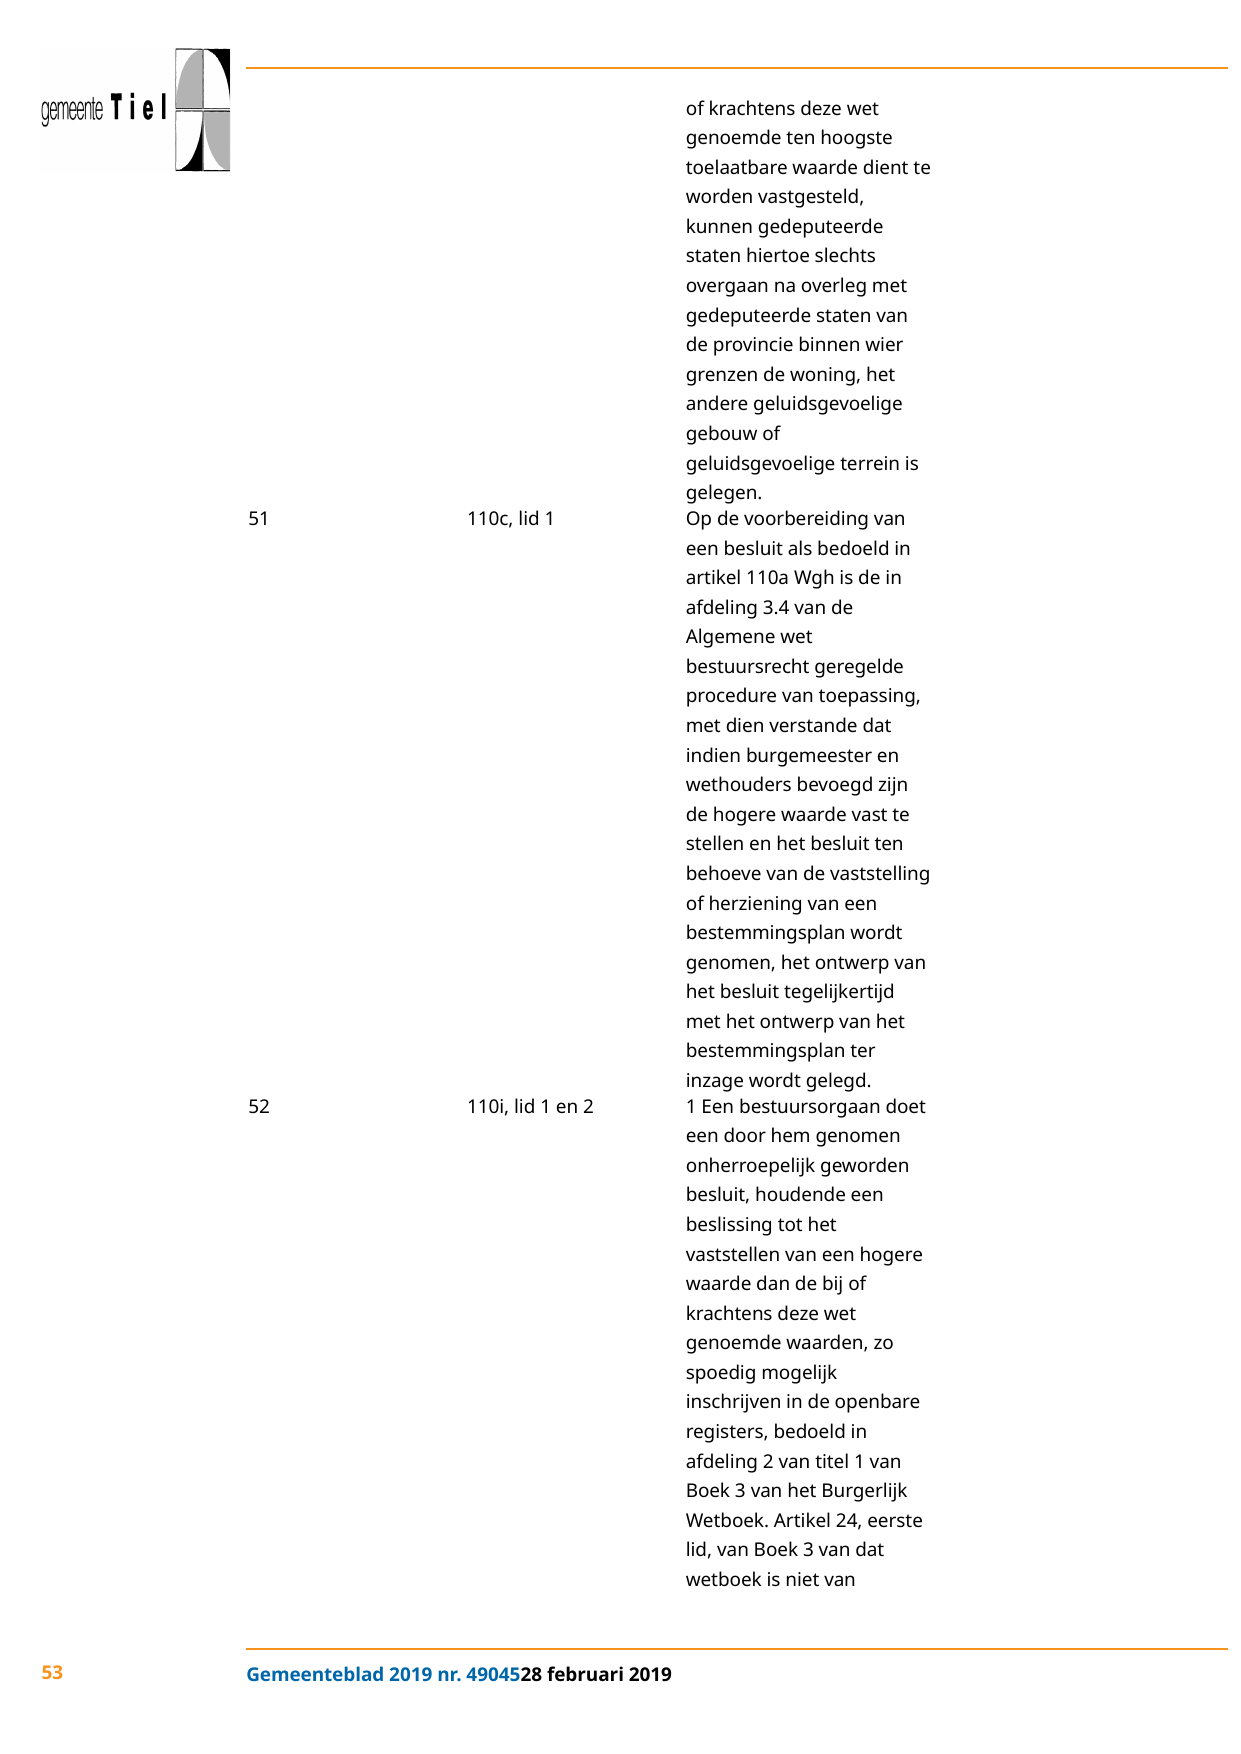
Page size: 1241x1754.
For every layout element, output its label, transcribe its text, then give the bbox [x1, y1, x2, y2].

table_cell 1 Een bestuursorgaan doet een door hem genomen onherroepelijk geworden besluit, houdende een beslissing tot het vaststellen van een hogere waarde dan de bij of krachtens deze wet genoemde waarden, zo spoedig mogelijk inschrijven in de openbare registers, bedoeld in afdeling 2 van titel 1 van Boek 3 van het Burgerlijk Wetboek. Artikel 24, eerste lid, van Boek 3 van dat wetboek is niet van [686, 1093, 933, 1592]
table_cell 110i, lid 1 en 2 [467, 1093, 686, 1592]
picture [41, 47, 231, 172]
table_cell [467, 95, 686, 505]
table_cell [248, 95, 467, 505]
table_cell 52 [248, 1093, 467, 1592]
table_cell Op de voorbereiding van een besluit als bedoeld in artikel 110a Wgh is de in afdeling 3.4 van de Algemene wet bestuursrecht geregelde procedure van toepassing, met dien verstande dat indien burgemeester en wethouders bevoegd zijn de hogere waarde vast te stellen en het besluit ten behoeve van de vaststelling of herziening van een bestemmingsplan wordt genomen, het ontwerp van het besluit tegelijkertijd met het ontwerp van het bestemmingsplan ter inzage wordt gelegd. [686, 505, 933, 1093]
table_cell 51 [248, 505, 467, 1093]
table_cell of krachtens deze wet genoemde ten hoogste toelaatbare waarde dient te worden vastgesteld, kunnen gedeputeerde staten hiertoe slechts overgaan na overleg met gedeputeerde staten van de provincie binnen wier grenzen de woning, het andere geluidsgevoelige gebouw of geluidsgevoelige terrein is gelegen. [686, 95, 933, 505]
table_cell [933, 1093, 1152, 1592]
table_cell [933, 95, 1152, 505]
table_cell [933, 505, 1152, 1093]
table_cell 110c, lid 1 [467, 505, 686, 1093]
